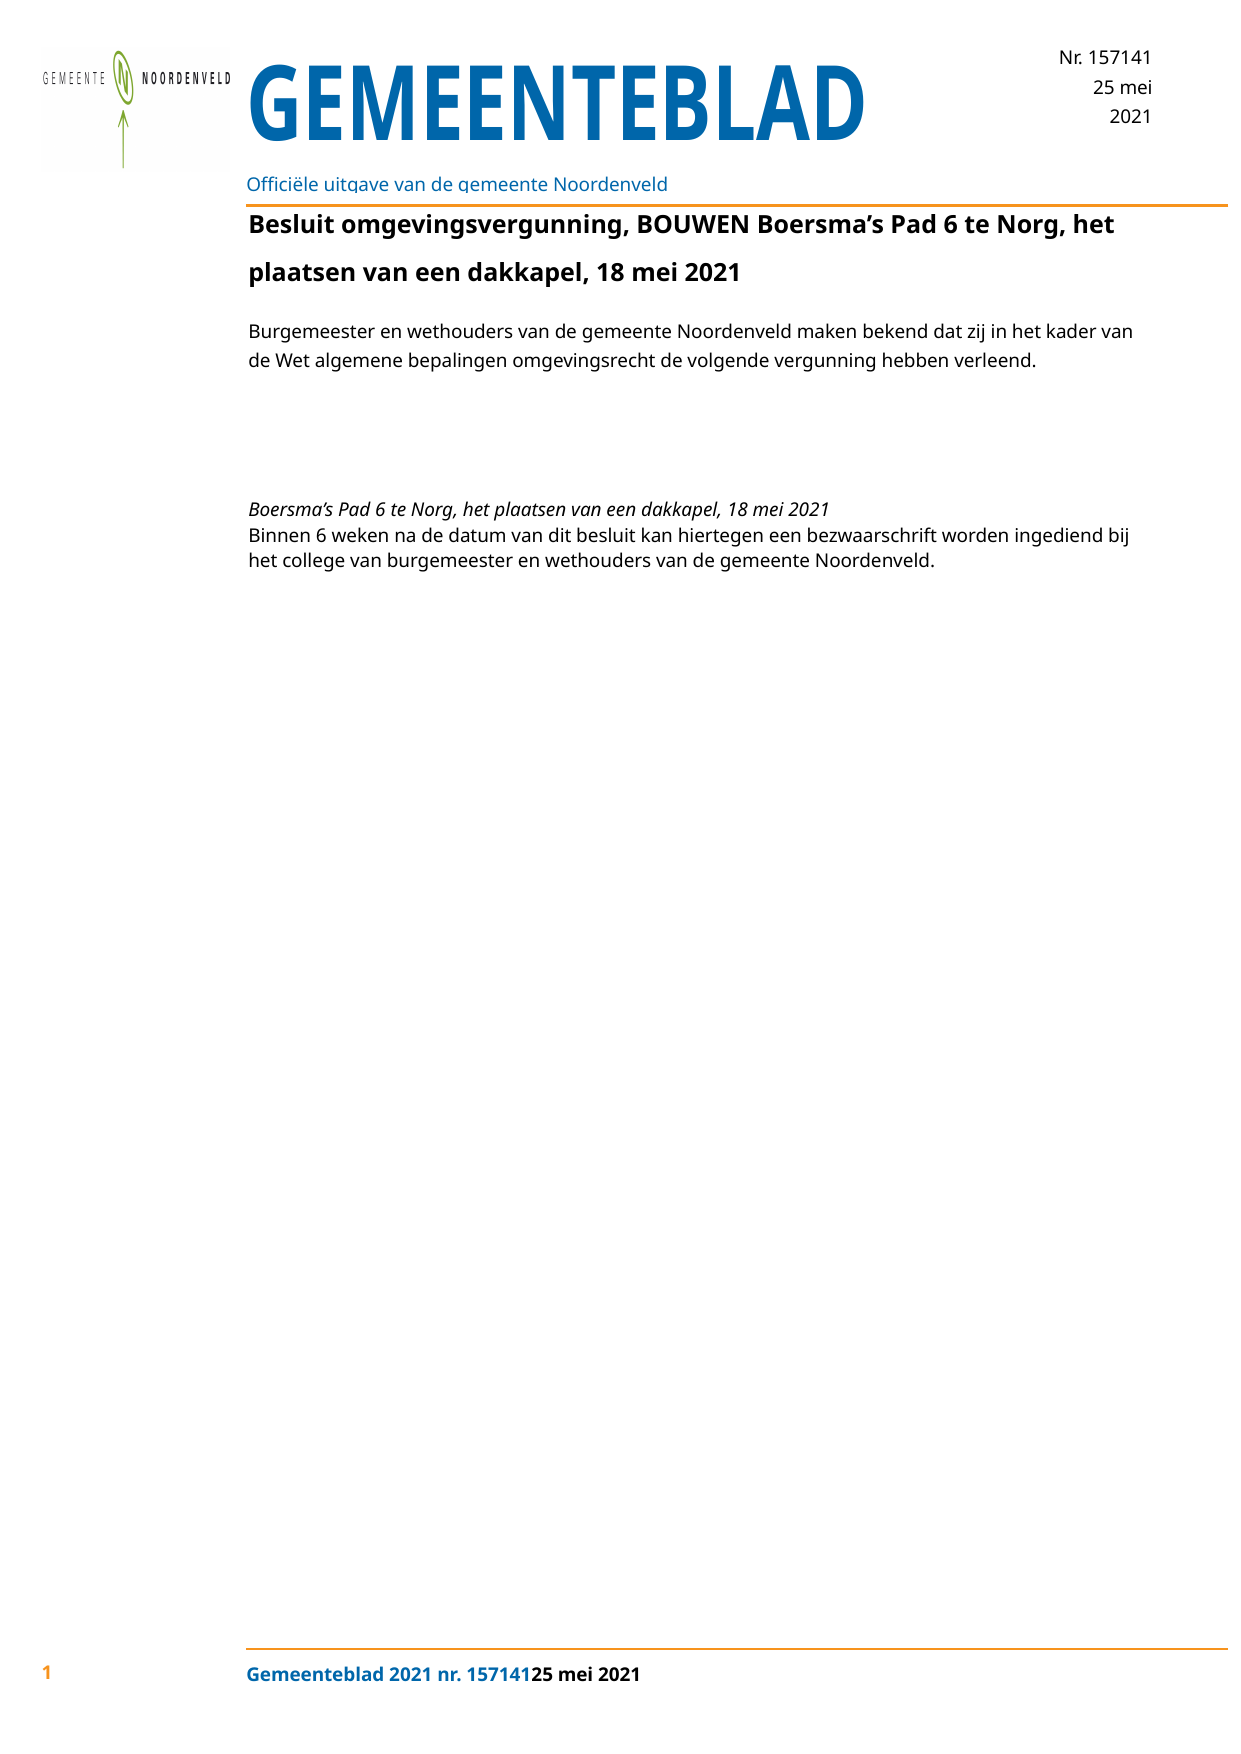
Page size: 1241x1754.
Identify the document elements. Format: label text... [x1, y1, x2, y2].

picture [41, 47, 231, 172]
text Binnen 6 weken na de datum van dit besluit kan hiertegen een bezwaarschrift worden ingediend bij het college van burgemeester en wethouders van de gemeente Noordenveld. [248, 522, 1152, 573]
text Burgemeester en wethouders van de gemeente Noordenveld maken bekend dat zij in het kader van de Wet algemene bepalingen omgevingsrecht de volgende vergunning hebben verleend. [248, 318, 1152, 373]
text Besluit omgevingsvergunning, BOUWEN Boersma’s Pad 6 te Norg, het plaatsen van een dakkapel, 18 mei 2021 [248, 207, 1152, 288]
text Boersma’s Pad 6 te Norg, het plaatsen van een dakkapel, 18 mei 2021 [248, 496, 1152, 522]
